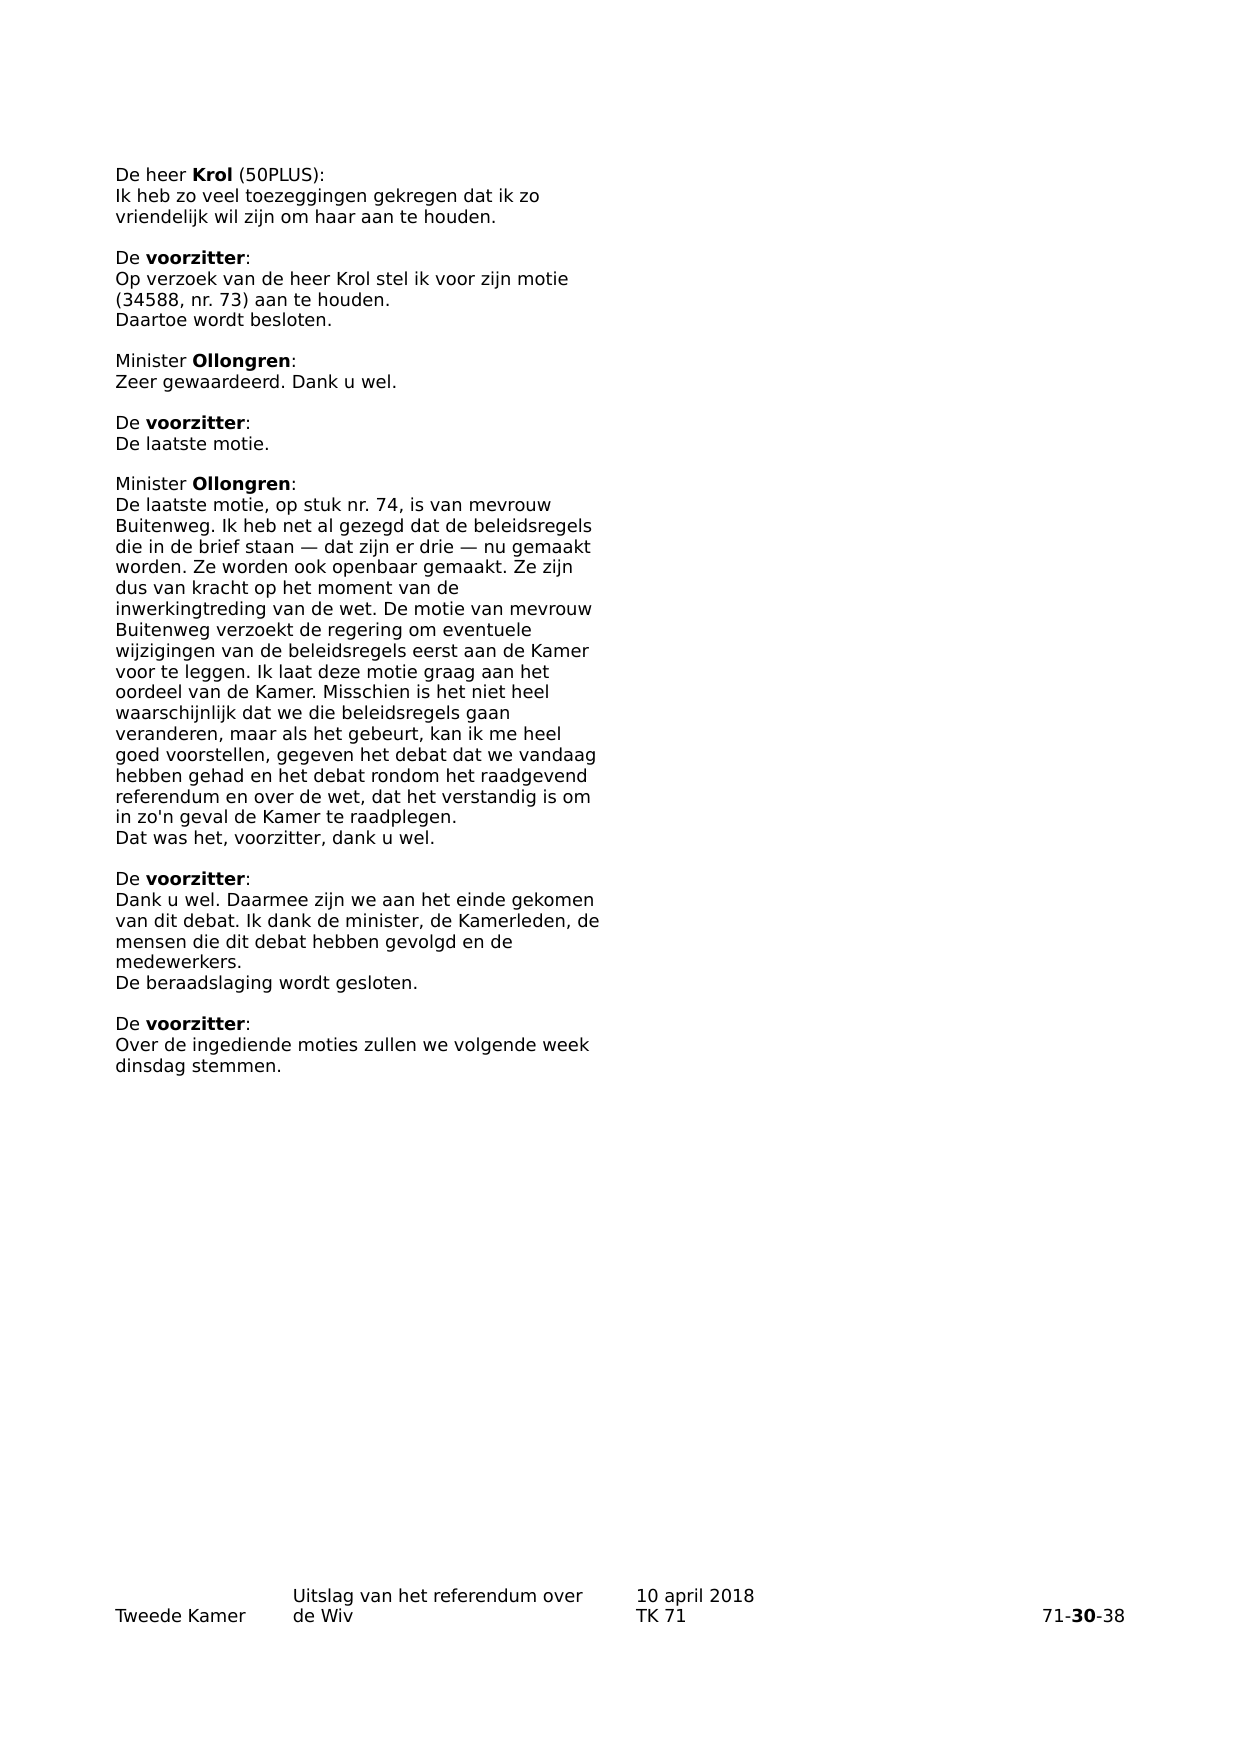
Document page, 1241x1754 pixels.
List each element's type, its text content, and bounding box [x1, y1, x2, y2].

text Dat was het, voorzitter, dank u wel. [115, 828, 605, 849]
text De heer Krol (50PLUS): [115, 165, 605, 186]
text Zeer gewaardeerd. Dank u wel. [115, 372, 605, 392]
text Over de ingediende moties zullen we volgende week dinsdag stemmen. [115, 1034, 605, 1076]
text De voorzitter: [115, 869, 605, 890]
text Op verzoek van de heer Krol stel ik voor zijn motie (34588, nr. 73) aan te houden. [115, 268, 605, 310]
text De beraadslaging wordt gesloten. [115, 973, 605, 994]
text Dank u wel. Daarmee zijn we aan het einde gekomen van dit debat. Ik dank de minister, de Kamerleden, de mensen die dit debat hebben gevolgd en de medewerkers. [115, 890, 605, 973]
text De voorzitter: [115, 412, 605, 433]
text De voorzitter: [115, 1014, 605, 1034]
text Minister Ollongren: [115, 351, 605, 372]
text De voorzitter: [115, 248, 605, 268]
text Minister Ollongren: [115, 474, 605, 495]
text Daartoe wordt besloten. [115, 310, 605, 331]
text Ik heb zo veel toezeggingen gekregen dat ik zo vriendelijk wil zijn om haar aan te houden. [115, 186, 605, 228]
text De laatste motie. [115, 433, 605, 454]
text De laatste motie, op stuk nr. 74, is van mevrouw Buitenweg. Ik heb net al gezegd dat de beleidsregels die in de brief staan — dat zijn er drie — nu gemaakt worden. Ze worden ook openbaar gemaakt. Ze zijn dus van kracht op het moment van de inwerkingtreding van de wet. De motie van mevrouw Buitenweg verzoekt de regering om eventuele wijzigingen van de beleidsregels eerst aan de Kamer voor te leggen. Ik laat deze motie graag aan het oordeel van de Kamer. Misschien is het niet heel waarschijnlijk dat we die beleidsregels gaan veranderen, maar als het gebeurt, kan ik me heel goed voorstellen, gegeven het debat dat we vandaag hebben gehad en het debat rondom het raadgevend referendum en over de wet, dat het verstandig is om in zo'n geval de Kamer te raadplegen. [115, 495, 605, 828]
